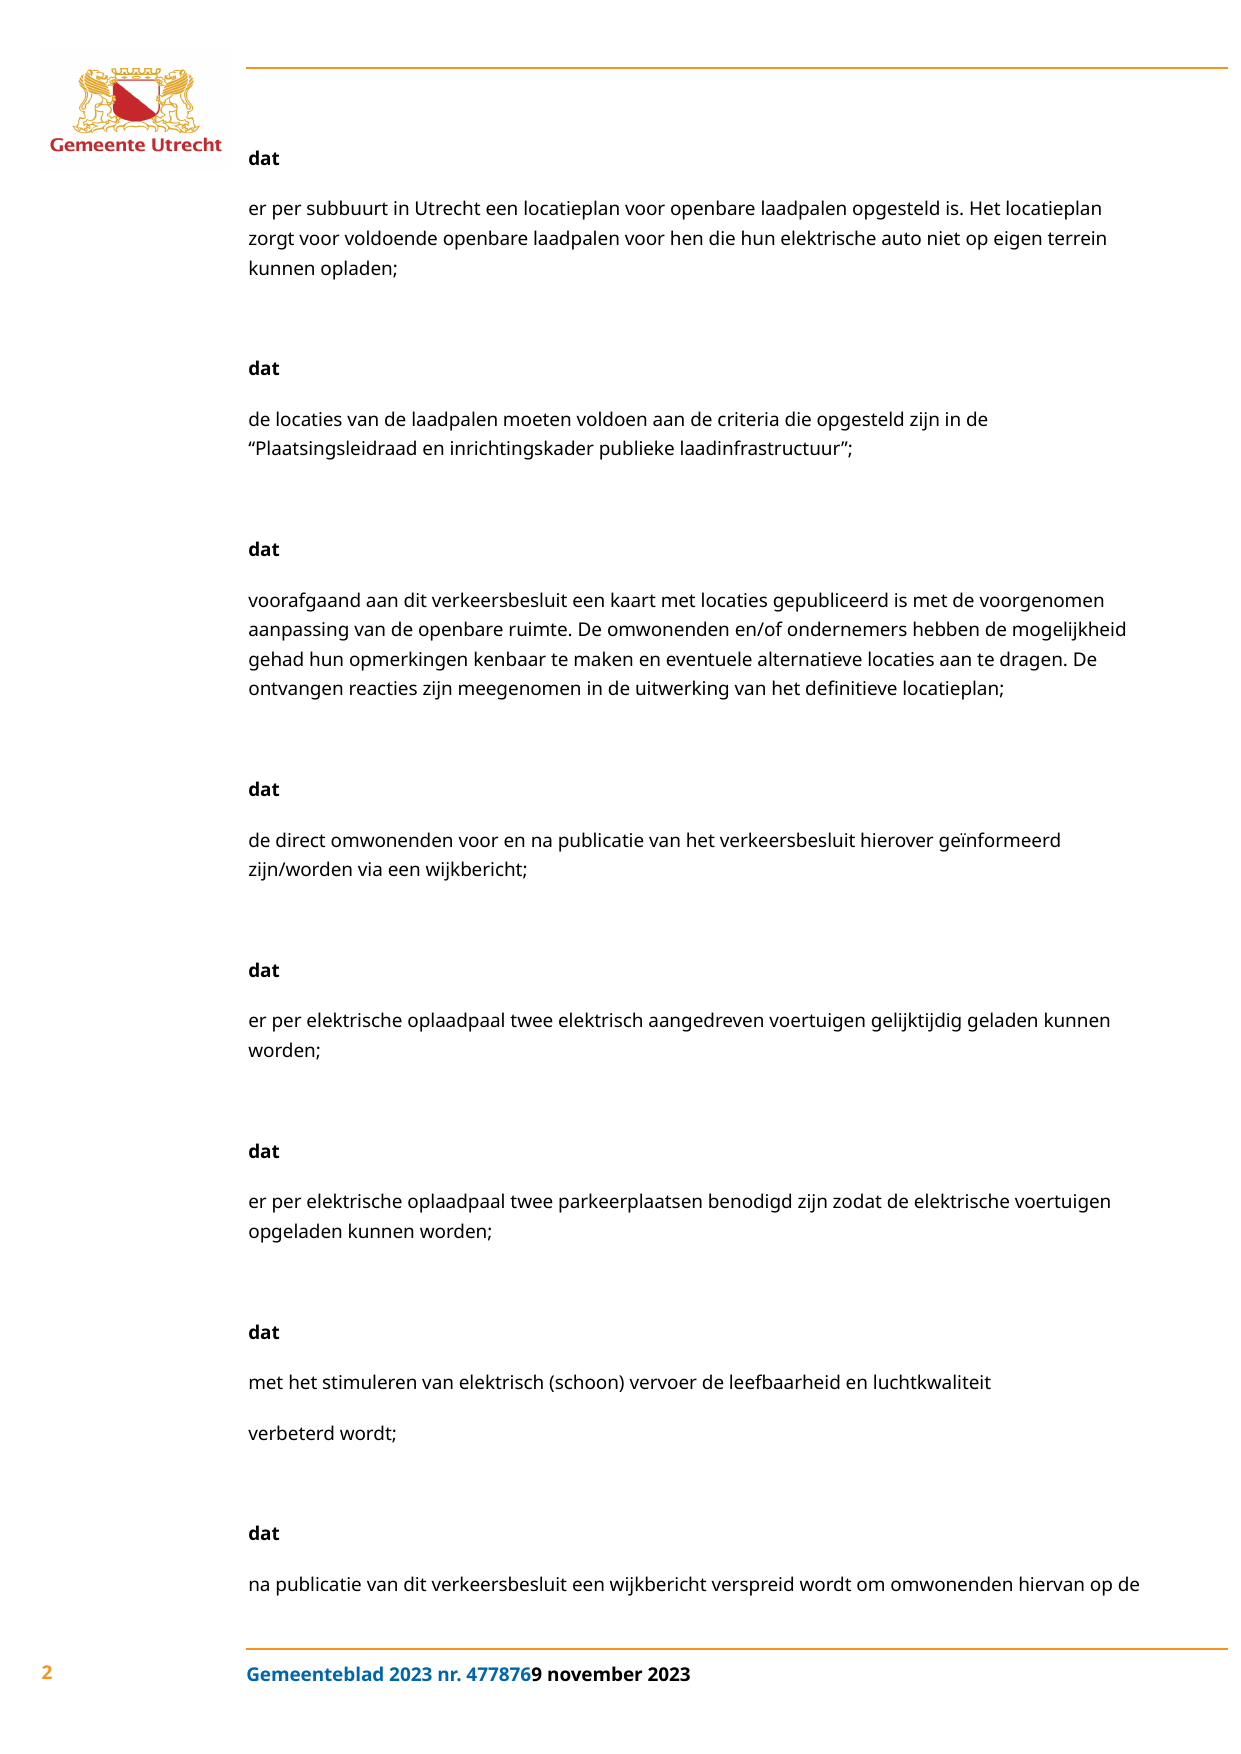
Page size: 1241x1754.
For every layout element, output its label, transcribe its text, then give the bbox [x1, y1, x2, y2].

text verbeterd wordt; [248, 1420, 1152, 1446]
text dat [248, 957, 1152, 983]
text de locaties van de laadpalen moeten voldoen aan de criteria die opgesteld zijn in de “Plaatsingsleidraad en inrichtingskader publieke laadinfrastructuur”; [248, 406, 1152, 461]
text dat [248, 1521, 1152, 1546]
text met het stimuleren van elektrisch (schoon) vervoer de leefbaarheid en luchtkwaliteit [248, 1369, 1152, 1395]
text dat [248, 536, 1152, 562]
text na publicatie van dit verkeersbesluit een wijkbericht verspreid wordt om omwonenden hiervan op de [248, 1571, 1152, 1597]
text er per subbuurt in Utrecht een locatieplan voor openbare laadpalen opgesteld is. Het locatieplan zorgt voor voldoende openbare laadpalen voor hen die hun elektrische auto niet op eigen terrein kunnen opladen; [248, 196, 1152, 281]
text dat [248, 1138, 1152, 1164]
text dat [248, 145, 1152, 171]
text dat [248, 1319, 1152, 1345]
text dat [248, 356, 1152, 381]
text de direct omwonenden voor en na publicatie van het verkeersbesluit hierover geïnformeerd zijn/worden via een wijkbericht; [248, 827, 1152, 882]
picture [41, 47, 231, 172]
text dat [248, 776, 1152, 802]
text er per elektrische oplaadpaal twee parkeerplaatsen benodigd zijn zodat de elektrische voertuigen opgeladen kunnen worden; [248, 1188, 1152, 1244]
text voorafgaand aan dit verkeersbesluit een kaart met locaties gepubliceerd is met de voorgenomen aanpassing van de openbare ruimte. De omwonenden en/of ondernemers hebben de mogelijkheid gehad hun opmerkingen kenbaar te maken en eventuele alternatieve locaties aan te dragen. De ontvangen reacties zijn meegenomen in de uitwerking van het definitieve locatieplan; [248, 587, 1152, 701]
text er per elektrische oplaadpaal twee elektrisch aangedreven voertuigen gelijktijdig geladen kunnen worden; [248, 1008, 1152, 1063]
